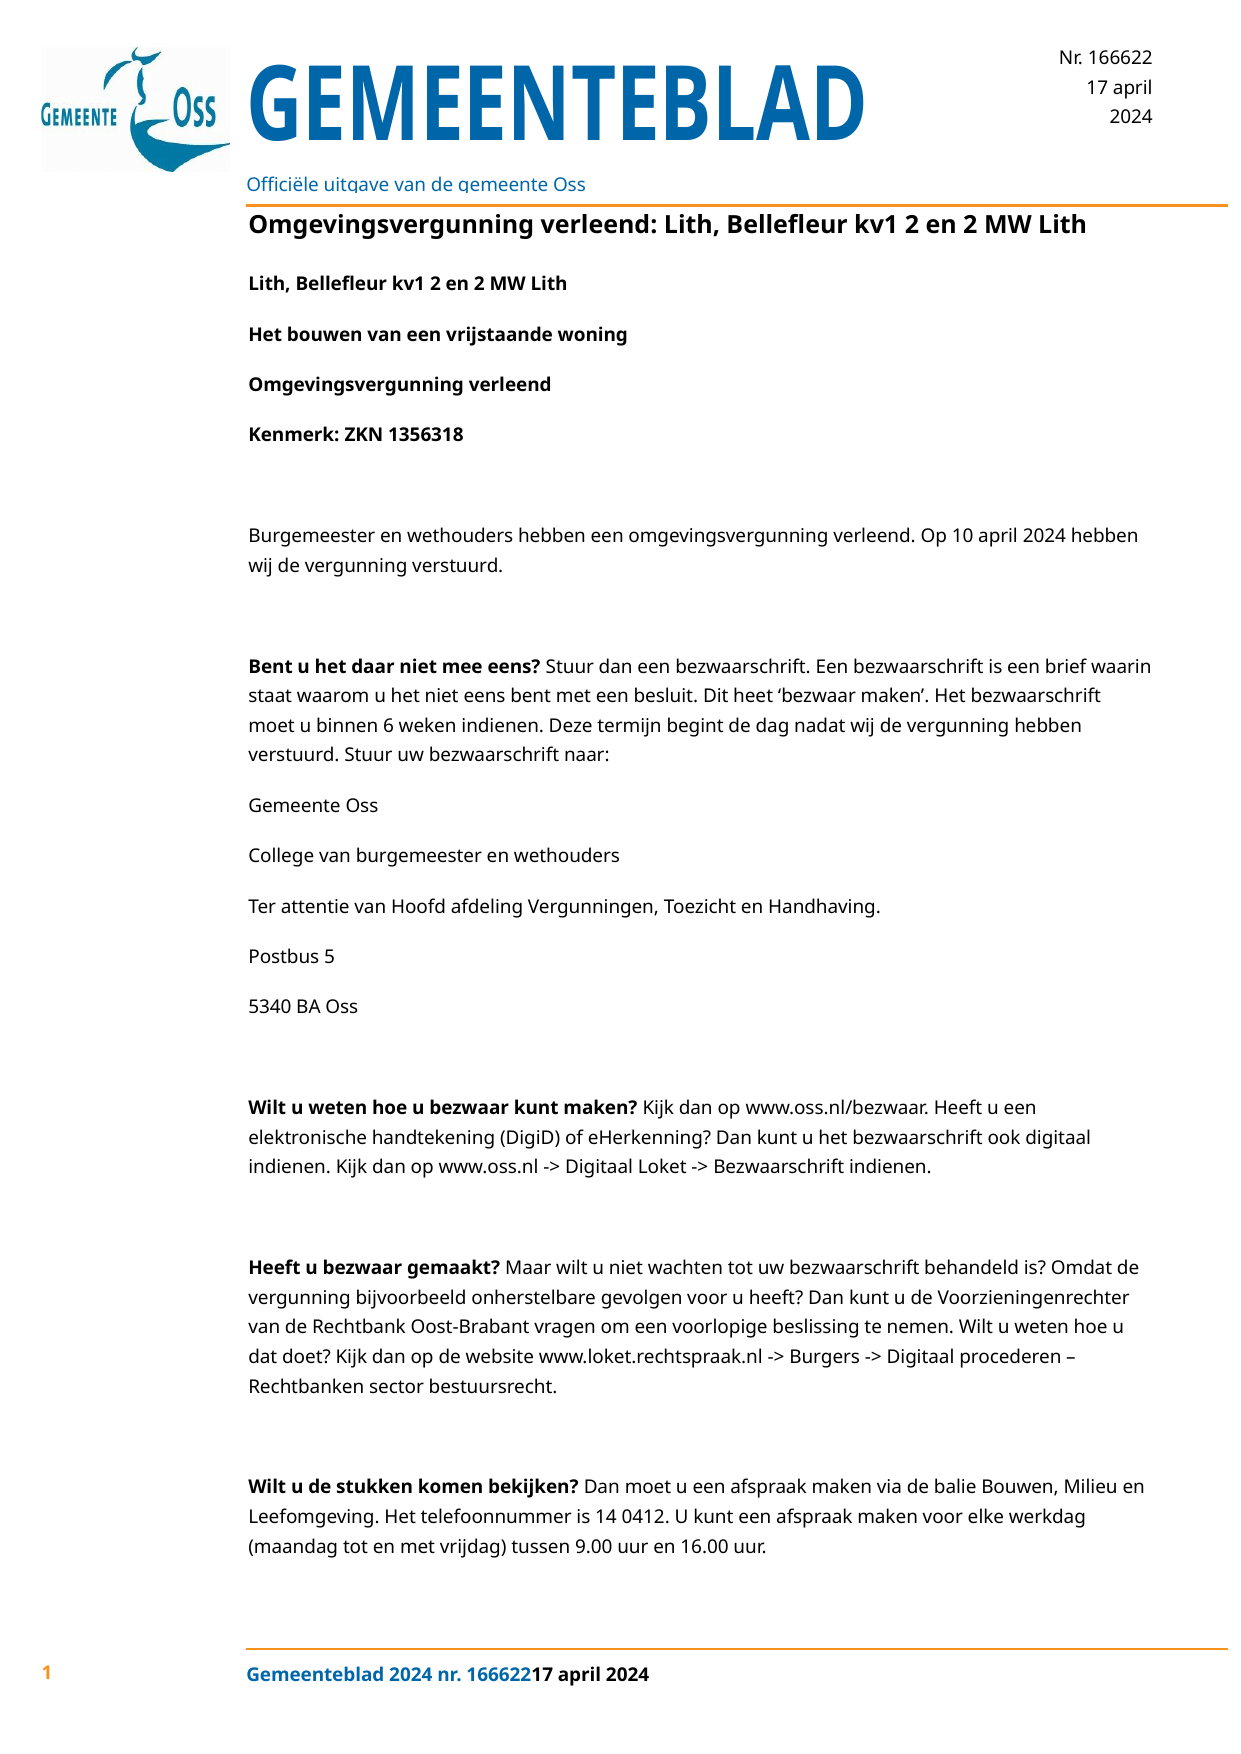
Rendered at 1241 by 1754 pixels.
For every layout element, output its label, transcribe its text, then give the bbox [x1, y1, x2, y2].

text Omgevingsvergunning verleend [248, 371, 1152, 397]
picture [41, 47, 231, 172]
text Het bouwen van een vrijstaande woning [248, 321, 1152, 346]
text Gemeente Oss [248, 792, 1152, 818]
text Heeft u bezwaar gemaakt? Maar wilt u niet wachten tot uw bezwaarschrift behandeld is? Omdat de vergunning bijvoorbeeld onherstelbare gevolgen voor u heeft? Dan kunt u de Voorzieningenrechter van de Rechtbank Oost-Brabant vragen om een voorlopige beslissing te nemen. Wilt u weten hoe u dat doet? Kijk dan op de website www.loket.rechtspraak.nl -> Burgers -> Digitaal procederen – Rechtbanken sector bestuursrecht. [248, 1254, 1152, 1398]
text Omgevingsvergunning verleend: Lith, Bellefleur kv1 2 en 2 MW Lith [248, 207, 1152, 241]
text College van burgemeester en wethouders [248, 842, 1152, 868]
text Postbus 5 [248, 943, 1152, 969]
text Kenmerk: ZKN 1356318 [248, 422, 1152, 447]
text Ter attentie van Hoofd afdeling Vergunningen, Toezicht en Handhaving. [248, 893, 1152, 918]
text 5340 BA Oss [248, 994, 1152, 1019]
text Lith, Bellefleur kv1 2 en 2 MW Lith [248, 270, 1152, 296]
text Wilt u de stukken komen bekijken? Dan moet u een afspraak maken via de balie Bouwen, Milieu en Leefomgeving. Het telefoonnummer is 14 0412. U kunt een afspraak maken voor elke werkdag (maandag tot en met vrijdag) tussen 9.00 uur en 16.00 uur. [248, 1474, 1152, 1558]
text Wilt u weten hoe u bezwaar kunt maken? Kijk dan op www.oss.nl/bezwaar. Heeft u een elektronische handtekening (DigiD) of eHerkenning? Dan kunt u het bezwaarschrift ook digitaal indienen. Kijk dan op www.oss.nl -> Digitaal Loket -> Bezwaarschrift indienen. [248, 1094, 1152, 1179]
text Burgemeester en wethouders hebben een omgevingsvergunning verleend. Op 10 april 2024 hebben wij de vergunning verstuurd. [248, 522, 1152, 578]
text Bent u het daar niet mee eens? Stuur dan een bezwaarschrift. Een bezwaarschrift is een brief waarin staat waarom u het niet eens bent met een besluit. Dit heet ‘bezwaar maken’. Het bezwaarschrift moet u binnen 6 weken indienen. Deze termijn begint de dag nadat wij de vergunning hebben verstuurd. Stuur uw bezwaarschrift naar: [248, 653, 1152, 767]
